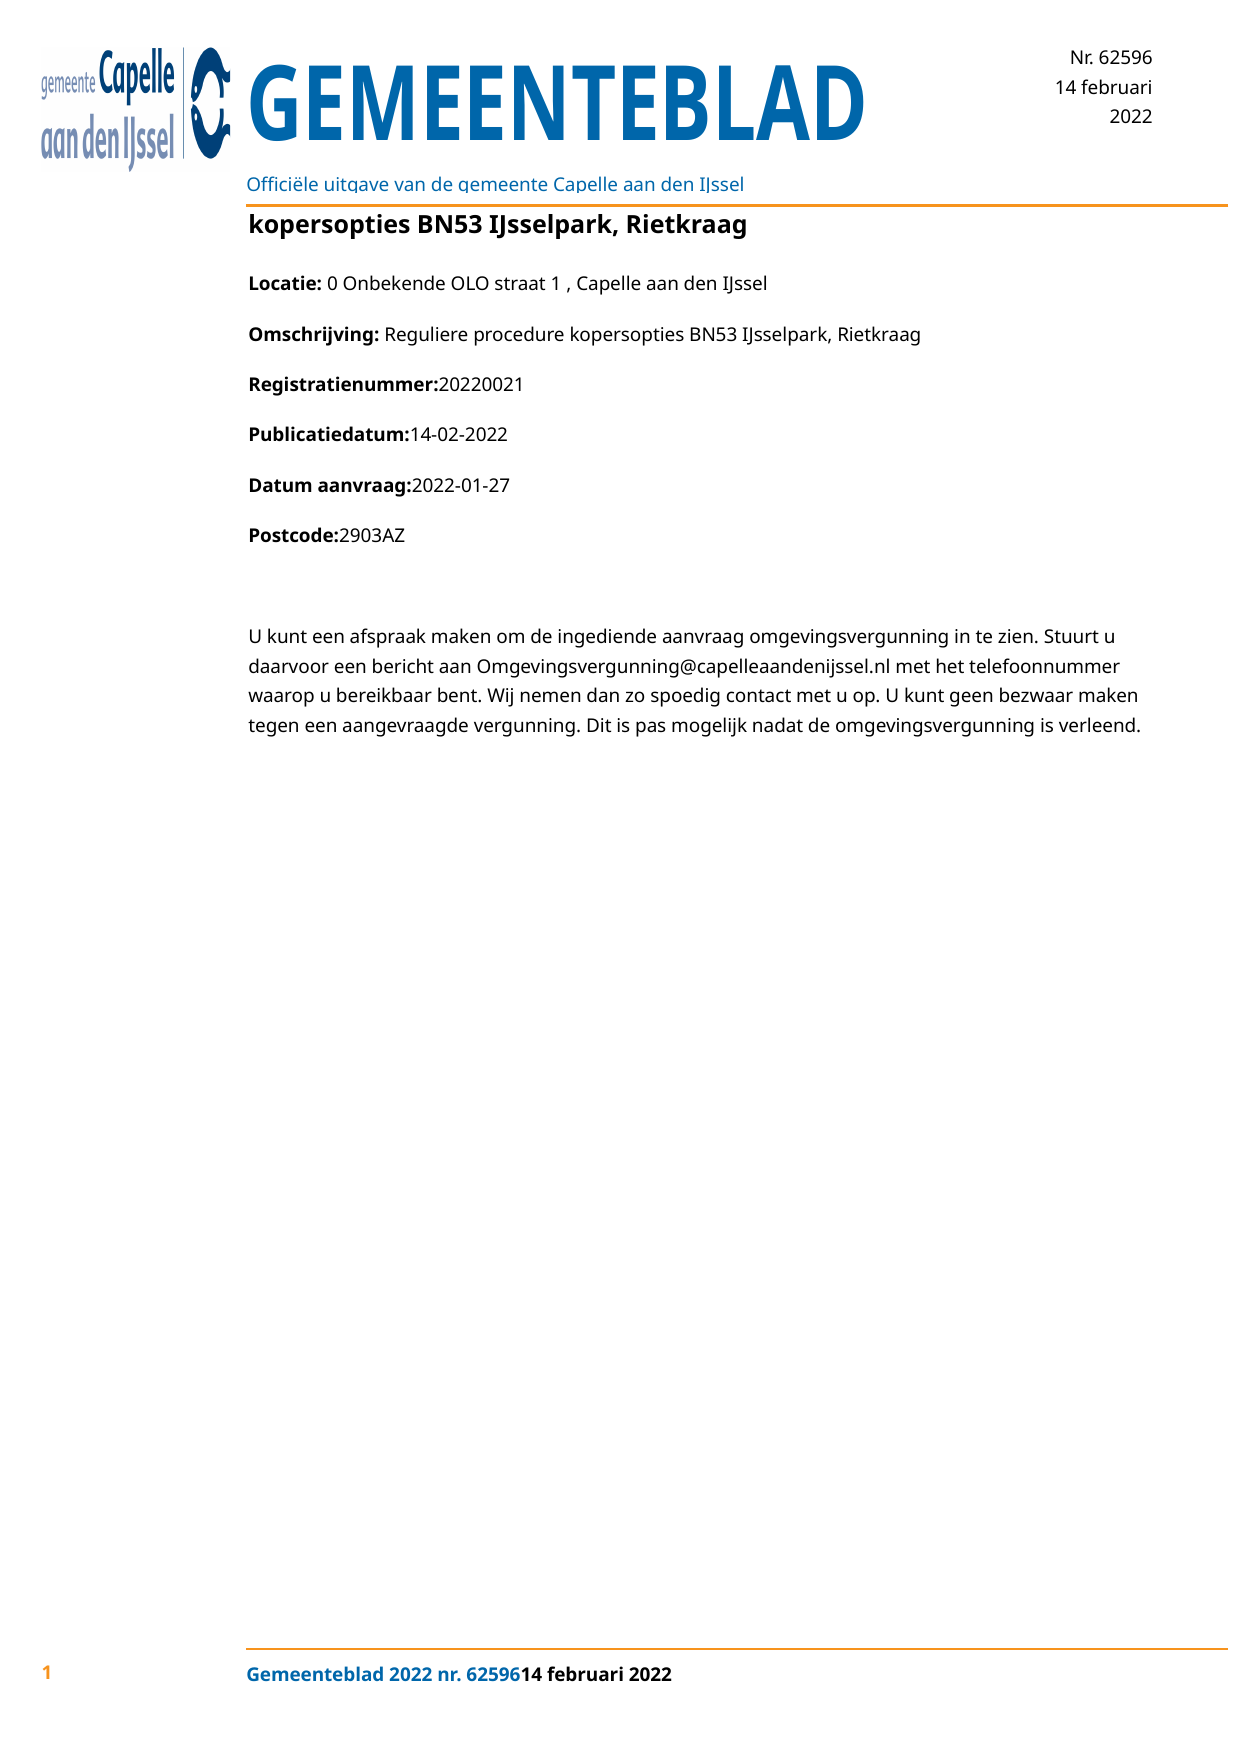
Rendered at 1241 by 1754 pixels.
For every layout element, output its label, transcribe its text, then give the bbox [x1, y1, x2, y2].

text Publicatiedatum:14-02-2022 [248, 422, 1152, 447]
text Postcode:2903AZ [248, 522, 1152, 548]
text U kunt een afspraak maken om de ingediende aanvraag omgevingsvergunning in te zien. Stuurt u daarvoor een bericht aan Omgevingsvergunning@capelleaandenijssel.nl met het telefoonnummer waarop u bereikbaar bent. Wij nemen dan zo spoedig contact met u op. U kunt geen bezwaar maken tegen een aangevraagde vergunning. Dit is pas mogelijk nadat de omgevingsvergunning is verleend. [248, 623, 1152, 738]
text Datum aanvraag:2022-01-27 [248, 472, 1152, 498]
text Registratienummer:20220021 [248, 371, 1152, 397]
picture [41, 47, 231, 172]
text Locatie: 0 Onbekende OLO straat 1 , Capelle aan den IJssel [248, 270, 1152, 296]
text Omschrijving: Reguliere procedure kopersopties BN53 IJsselpark, Rietkraag [248, 321, 1152, 346]
text kopersopties BN53 IJsselpark, Rietkraag [248, 207, 1152, 241]
